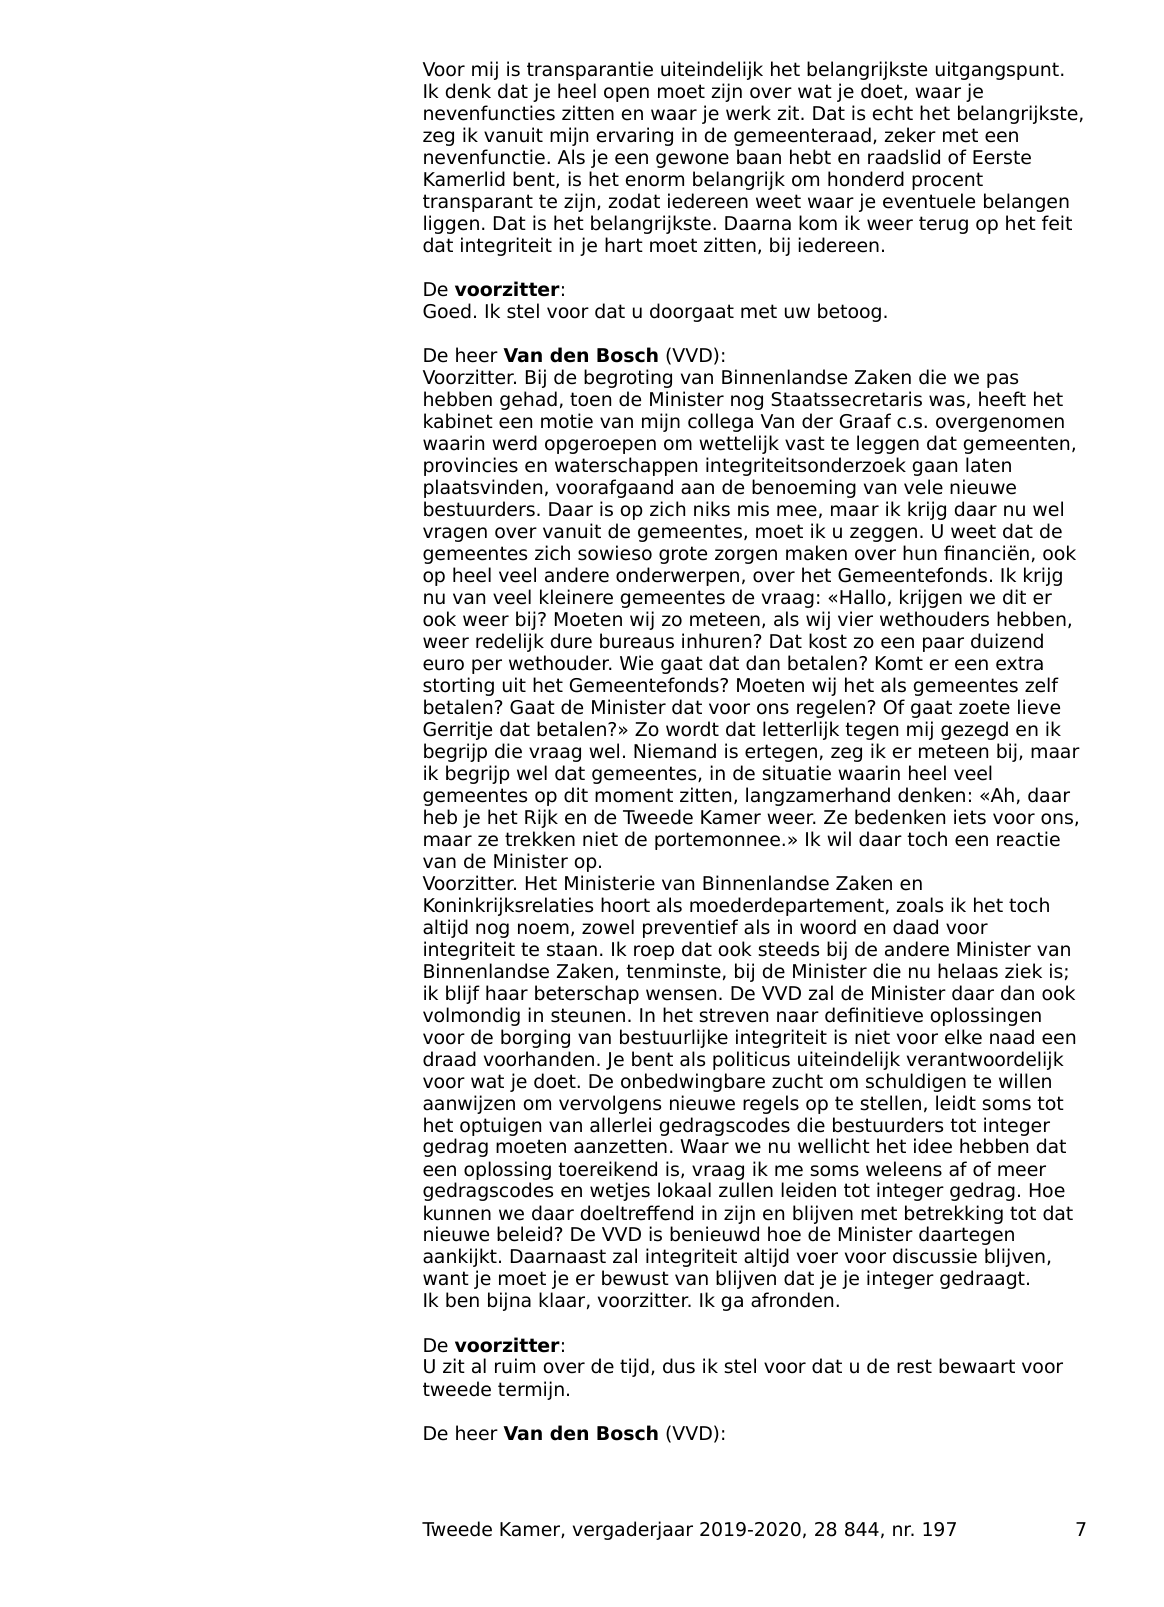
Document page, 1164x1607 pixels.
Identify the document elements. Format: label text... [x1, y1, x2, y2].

text Voorzitter. Bij de begroting van Binnenlandse Zaken die we pas hebben gehad, toen de Minister nog Staatssecretaris was, heeft het kabinet een motie van mijn collega Van der Graaf c.s. overgenomen waarin werd opgeroepen om wettelijk vast te leggen dat gemeenten, provincies en waterschappen integriteitsonderzoek gaan laten plaatsvinden, voorafgaand aan de benoeming van vele nieuwe bestuurders. Daar is op zich niks mis mee, maar ik krijg daar nu wel vragen over vanuit de gemeentes, moet ik u zeggen. U weet dat de gemeentes zich sowieso grote zorgen maken over hun financiën, ook op heel veel andere onderwerpen, over het Gemeentefonds. Ik krijg nu van veel kleinere gemeentes de vraag: «Hallo, krijgen we dit er ook weer bij? Moeten wij zo meteen, als wij vier wethouders hebben, weer redelijk dure bureaus inhuren? Dat kost zo een paar duizend euro per wethouder. Wie gaat dat dan betalen? Komt er een extra storting uit het Gemeentefonds? Moeten wij het als gemeentes zelf betalen? Gaat de Minister dat voor ons regelen? Of gaat zoete lieve Gerritje dat betalen?» Zo wordt dat letterlijk tegen mij gezegd en ik begrijp die vraag wel. Niemand is ertegen, zeg ik er meteen bij, maar ik begrijp wel dat gemeentes, in de situatie waarin heel veel gemeentes op dit moment zitten, langzamerhand denken: «Ah, daar heb je het Rijk en de Tweede Kamer weer. Ze bedenken iets voor ons, maar ze trekken niet de portemonnee.» Ik wil daar toch een reactie van de Minister op. [422, 367, 1087, 873]
text De heer Van den Bosch (VVD): [422, 1423, 1087, 1444]
text Ik ben bijna klaar, voorzitter. Ik ga afronden. [422, 1290, 1087, 1312]
text De voorzitter: [422, 279, 1087, 301]
text Voor mij is transparantie uiteindelijk het belangrijkste uitgangspunt. Ik denk dat je heel open moet zijn over wat je doet, waar je nevenfuncties zitten en waar je werk zit. Dat is echt het belangrijkste, zeg ik vanuit mijn ervaring in de gemeenteraad, zeker met een nevenfunctie. Als je een gewone baan hebt en raadslid of Eerste Kamerlid bent, is het enorm belangrijk om honderd procent transparant te zijn, zodat iedereen weet waar je eventuele belangen liggen. Dat is het belangrijkste. Daarna kom ik weer terug op het feit dat integriteit in je hart moet zitten, bij iedereen. [422, 59, 1087, 257]
text De heer Van den Bosch (VVD): [422, 345, 1087, 367]
text Goed. Ik stel voor dat u doorgaat met uw betoog. [422, 301, 1087, 323]
text U zit al ruim over de tijd, dus ik stel voor dat u de rest bewaart voor tweede termijn. [422, 1356, 1087, 1400]
text De voorzitter: [422, 1334, 1087, 1356]
text Voorzitter. Het Ministerie van Binnenlandse Zaken en Koninkrijksrelaties hoort als moederdepartement, zoals ik het toch altijd nog noem, zowel preventief als in woord en daad voor integriteit te staan. Ik roep dat ook steeds bij de andere Minister van Binnenlandse Zaken, tenminste, bij de Minister die nu helaas ziek is; ik blijf haar beterschap wensen. De VVD zal de Minister daar dan ook volmondig in steunen. In het streven naar definitieve oplossingen voor de borging van bestuurlijke integriteit is niet voor elke naad een draad voorhanden. Je bent als politicus uiteindelijk verantwoordelijk voor wat je doet. De onbedwingbare zucht om schuldigen te willen aanwijzen om vervolgens nieuwe regels op te stellen, leidt soms tot het optuigen van allerlei gedragscodes die bestuurders tot integer gedrag moeten aanzetten. Waar we nu wellicht het idee hebben dat een oplossing toereikend is, vraag ik me soms weleens af of meer gedragscodes en wetjes lokaal zullen leiden tot integer gedrag. Hoe kunnen we daar doeltreffend in zijn en blijven met betrekking tot dat nieuwe beleid? De VVD is benieuwd hoe de Minister daartegen aankijkt. Daarnaast zal integriteit altijd voer voor discussie blijven, want je moet je er bewust van blijven dat je je integer gedraagt. [422, 873, 1087, 1290]
